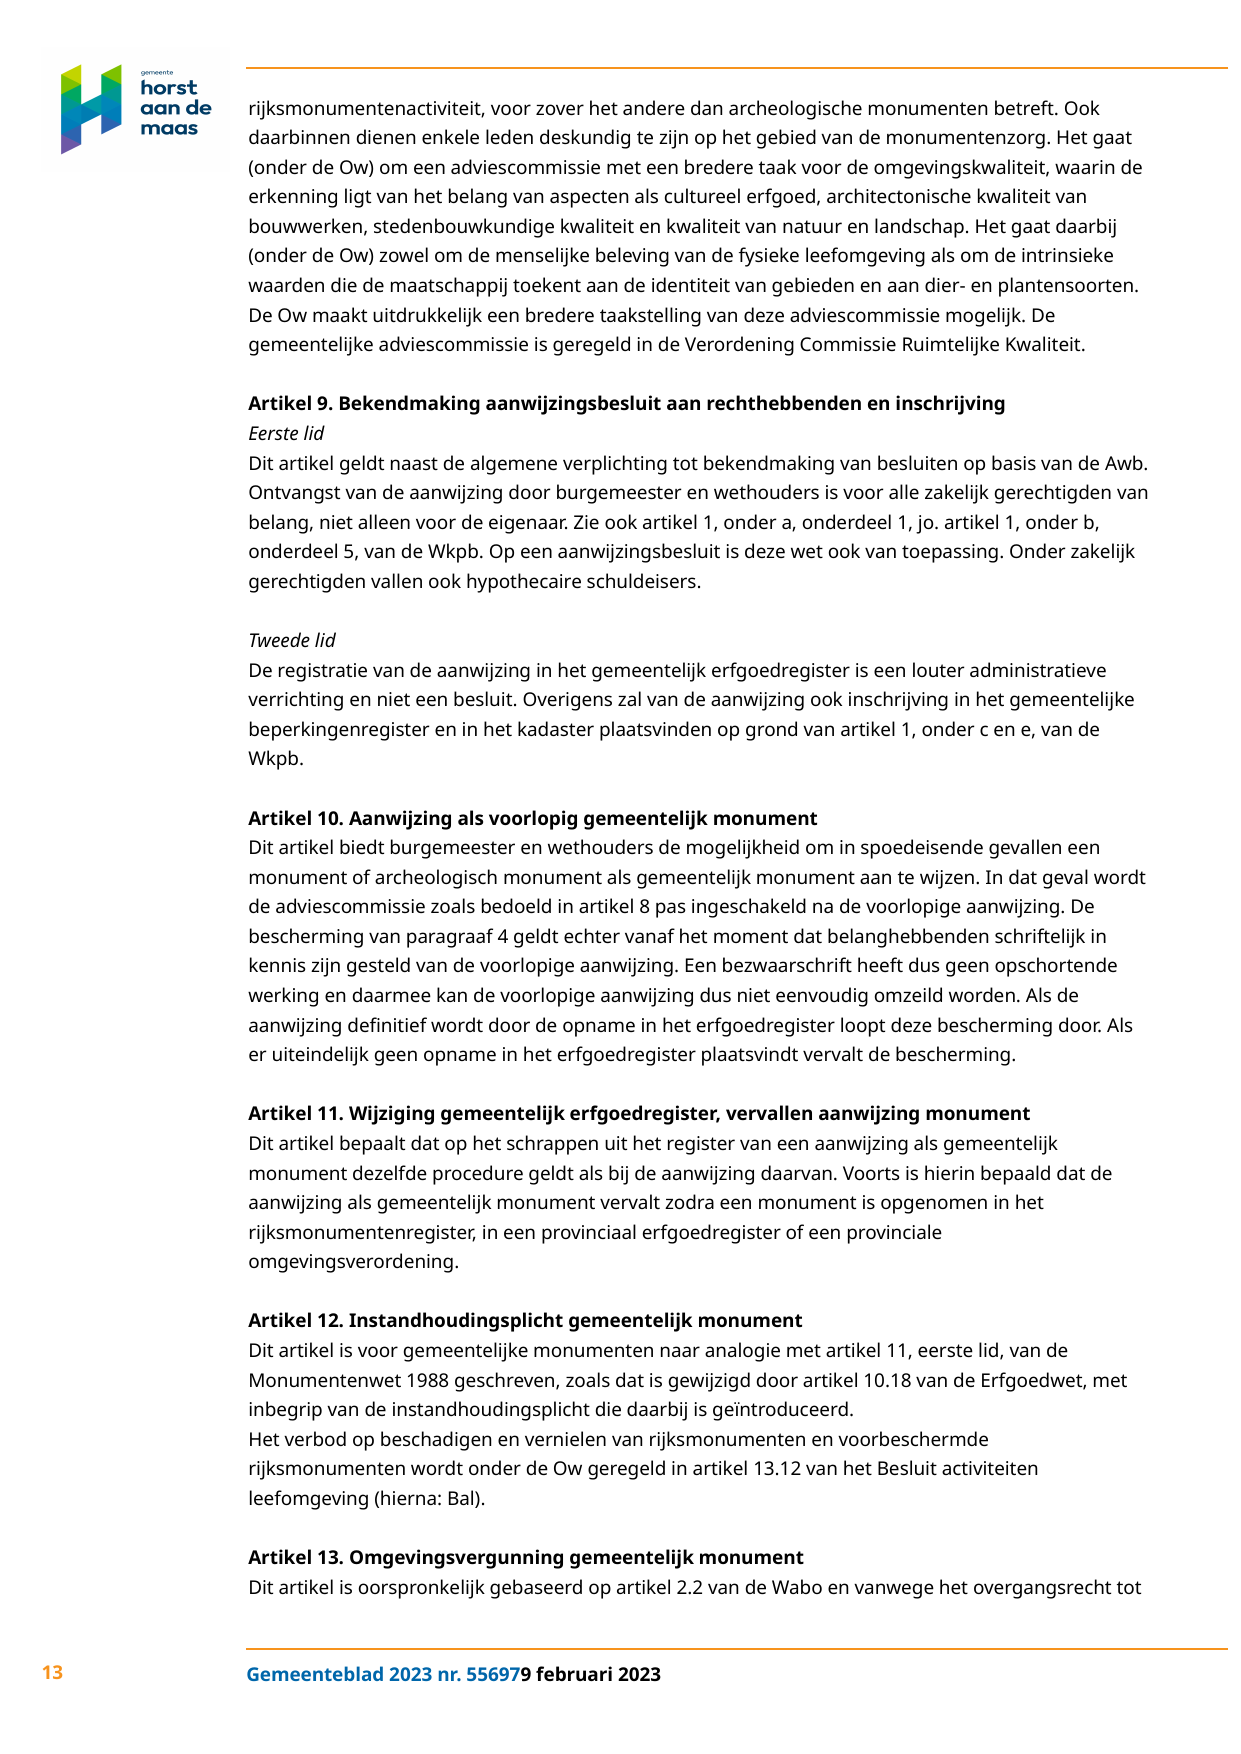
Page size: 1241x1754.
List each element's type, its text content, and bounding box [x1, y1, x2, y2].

text Artikel 11. Wijziging gemeentelijk erfgoedregister, vervallen aanwijzing monument [248, 1101, 1152, 1126]
text Dit artikel bepaalt dat op het schrappen uit het register van een aanwijzing als gemeentelijk monument dezelfde procedure geldt als bij de aanwijzing daarvan. Voorts is hierin bepaald dat de aanwijzing als gemeentelijk monument vervalt zodra een monument is opgenomen in het rijksmonumentenregister, in een provinciaal erfgoedregister of een provinciale omgevingsverordening. [248, 1130, 1152, 1274]
text Dit artikel is voor gemeentelijke monumenten naar analogie met artikel 11, eerste lid, van de Monumentenwet 1988 geschreven, zoals dat is gewijzigd door artikel 10.18 van de Erfgoedwet, met inbegrip van de instandhoudingsplicht die daarbij is geïntroduceerd. [248, 1337, 1152, 1422]
text Eerste lid [248, 420, 1152, 446]
text De registratie van de aanwijzing in het gemeentelijk erfgoedregister is een louter administratieve verrichting en niet een besluit. Overigens zal van de aanwijzing ook inschrijving in het gemeentelijke beperkingenregister en in het kadaster plaatsvinden op grond van artikel 1, onder c en e, van de Wkpb. [248, 657, 1152, 771]
text Artikel 10. Aanwijzing als voorlopig gemeentelijk monument [248, 805, 1152, 831]
picture [41, 47, 231, 172]
text Het verbod op beschadigen en vernielen van rijksmonumenten en voorbeschermde rijksmonumenten wordt onder de Ow geregeld in artikel 13.12 van het Besluit activiteiten leefomgeving (hierna: Bal). [248, 1426, 1152, 1511]
text Artikel 12. Instandhoudingsplicht gemeentelijk monument [248, 1308, 1152, 1333]
text Dit artikel biedt burgemeester en wethouders de mogelijkheid om in spoedeisende gevallen een monument of archeologisch monument als gemeentelijk monument aan te wijzen. In dat geval wordt de adviescommissie zoals bedoeld in artikel 8 pas ingeschakeld na de voorlopige aanwijzing. De bescherming van paragraaf 4 geldt echter vanaf het moment dat belanghebbenden schriftelijk in kennis zijn gesteld van de voorlopige aanwijzing. Een bezwaarschrift heeft dus geen opschortende werking en daarmee kan de voorlopige aanwijzing dus niet eenvoudig omzeild worden. Als de aanwijzing definitief wordt door de opname in het erfgoedregister loopt deze bescherming door. Als er uiteindelijk geen opname in het erfgoedregister plaatsvindt vervalt de bescherming. [248, 834, 1152, 1067]
text Artikel 9. Bekendmaking aanwijzingsbesluit aan rechthebbenden en inschrijving [248, 391, 1152, 416]
text Dit artikel is oorspronkelijk gebaseerd op artikel 2.2 van de Wabo en vanwege het overgangsrecht tot [248, 1574, 1152, 1600]
text Artikel 13. Omgevingsvergunning gemeentelijk monument [248, 1544, 1152, 1570]
text Tweede lid [248, 627, 1152, 653]
text rijksmonumentenactiviteit, voor zover het andere dan archeologische monumenten betreft. Ook daarbinnen dienen enkele leden deskundig te zijn op het gebied van de monumentenzorg. Het gaat (onder de Ow) om een adviescommissie met een bredere taak voor de omgevingskwaliteit, waarin de erkenning ligt van het belang van aspecten als cultureel erfgoed, architectonische kwaliteit van bouwwerken, stedenbouwkundige kwaliteit en kwaliteit van natuur en landschap. Het gaat daarbij (onder de Ow) zowel om de menselijke beleving van de fysieke leefomgeving als om de intrinsieke waarden die de maatschappij toekent aan de identiteit van gebieden en aan dier- en plantensoorten. De Ow maakt uitdrukkelijk een bredere taakstelling van deze adviescommissie mogelijk. De gemeentelijke adviescommissie is geregeld in de Verordening Commissie Ruimtelijke Kwaliteit. [248, 95, 1152, 357]
text Dit artikel geldt naast de algemene verplichting tot bekendmaking van besluiten op basis van de Awb. Ontvangst van de aanwijzing door burgemeester en wethouders is voor alle zakelijk gerechtigden van belang, niet alleen voor de eigenaar. Zie ook artikel 1, onder a, onderdeel 1, jo. artikel 1, onder b, onderdeel 5, van de Wkpb. Op een aanwijzingsbesluit is deze wet ook van toepassing. Onder zakelijk gerechtigden vallen ook hypothecaire schuldeisers. [248, 450, 1152, 594]
